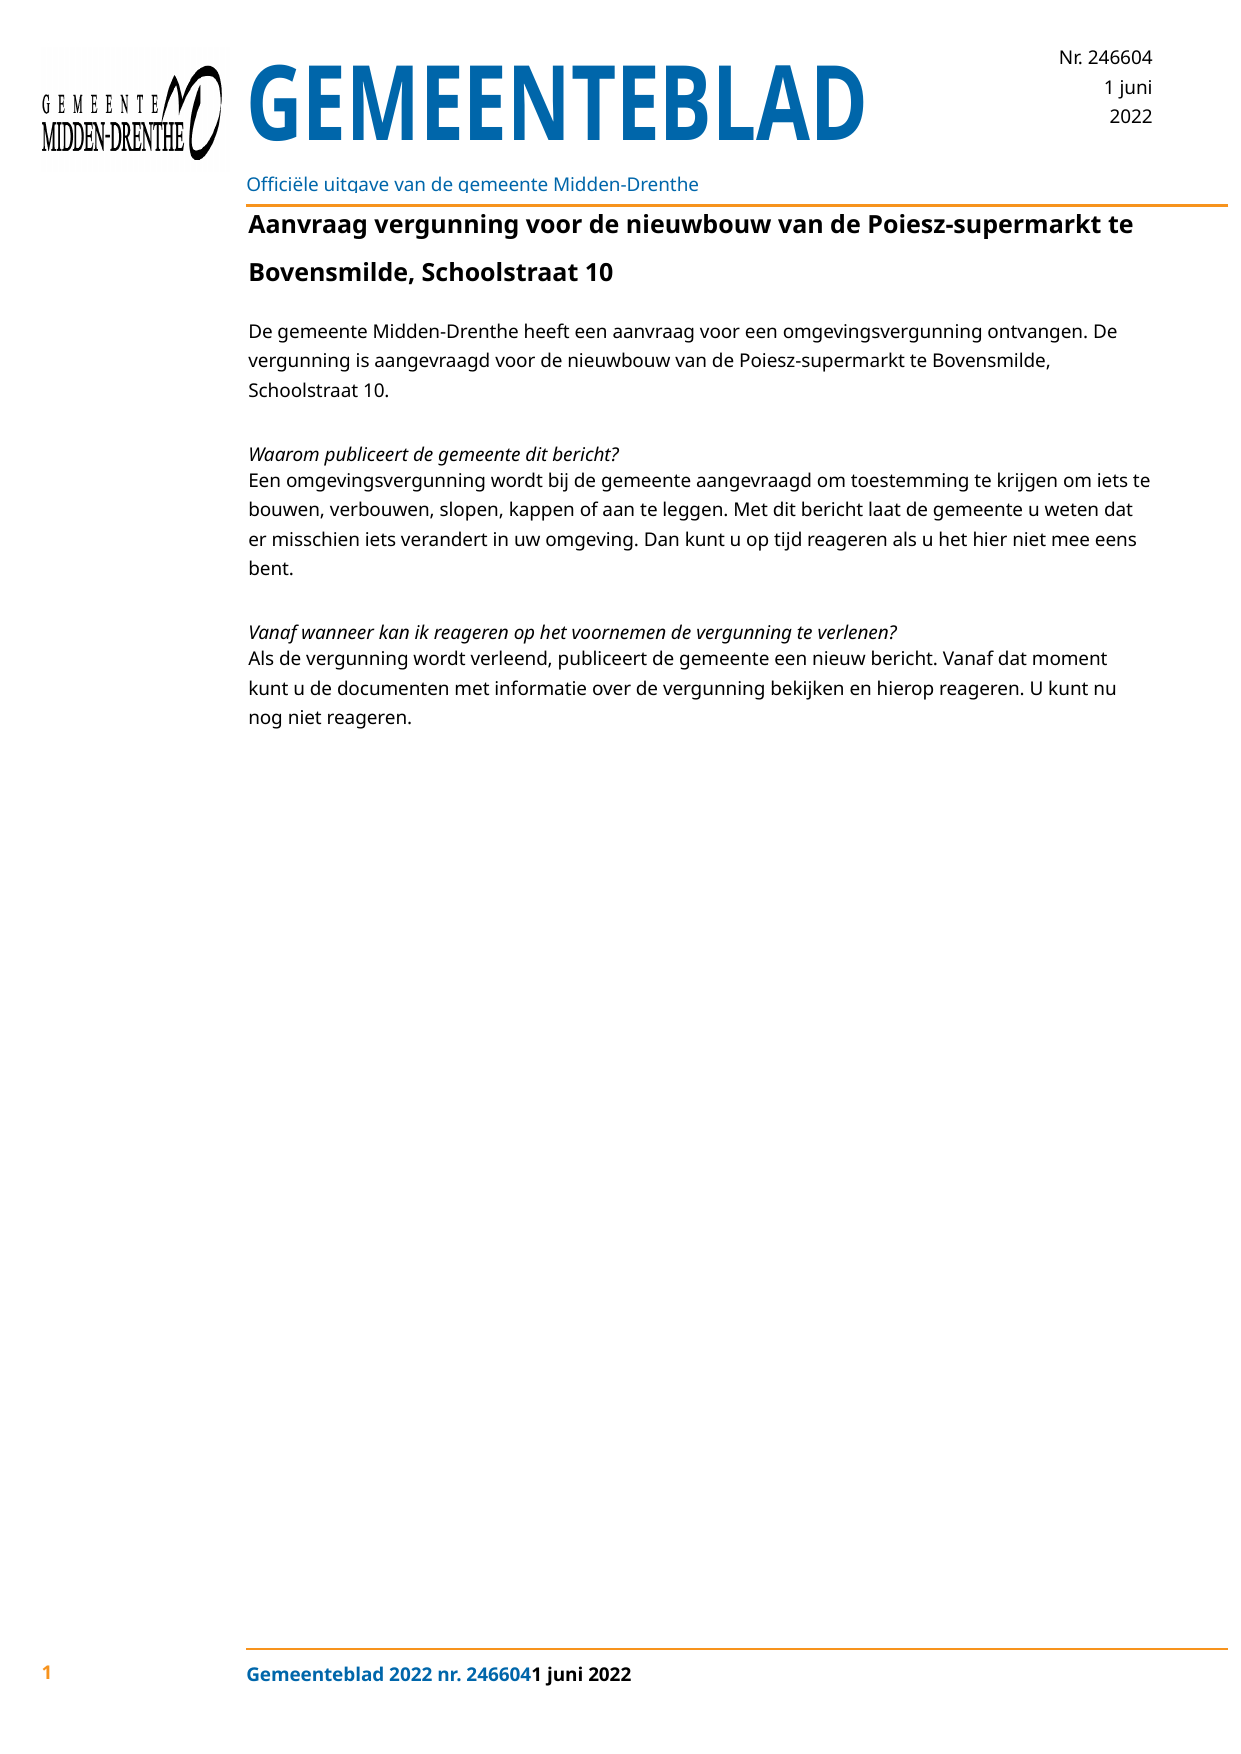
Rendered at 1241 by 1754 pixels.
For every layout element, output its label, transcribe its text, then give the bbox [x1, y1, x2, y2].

text Vanaf wanneer kan ik reageren op het voornemen de vergunning te verlenen? [248, 619, 1152, 645]
text Aanvraag vergunning voor de nieuwbouw van de Poiesz-supermarkt te Bovensmilde, Schoolstraat 10 [248, 207, 1152, 288]
text Waarom publiceert de gemeente dit bericht? [248, 441, 1152, 467]
text Als de vergunning wordt verleend, publiceert de gemeente een nieuw bericht. Vanaf dat moment kunt u de documenten met informatie over de vergunning bekijken en hierop reageren. U kunt nu nog niet reageren. [248, 645, 1152, 730]
text Een omgevingsvergunning wordt bij de gemeente aangevraagd om toestemming te krijgen om iets te bouwen, verbouwen, slopen, kappen of aan te leggen. Met dit bericht laat de gemeente u weten dat er misschien iets verandert in uw omgeving. Dan kunt u op tijd reageren als u het hier niet mee eens bent. [248, 467, 1152, 581]
text De gemeente Midden-Drenthe heeft een aanvraag voor een omgevingsvergunning ontvangen. De vergunning is aangevraagd voor de nieuwbouw van de Poiesz-supermarkt te Bovensmilde, Schoolstraat 10. [248, 318, 1152, 403]
picture [41, 47, 231, 172]
